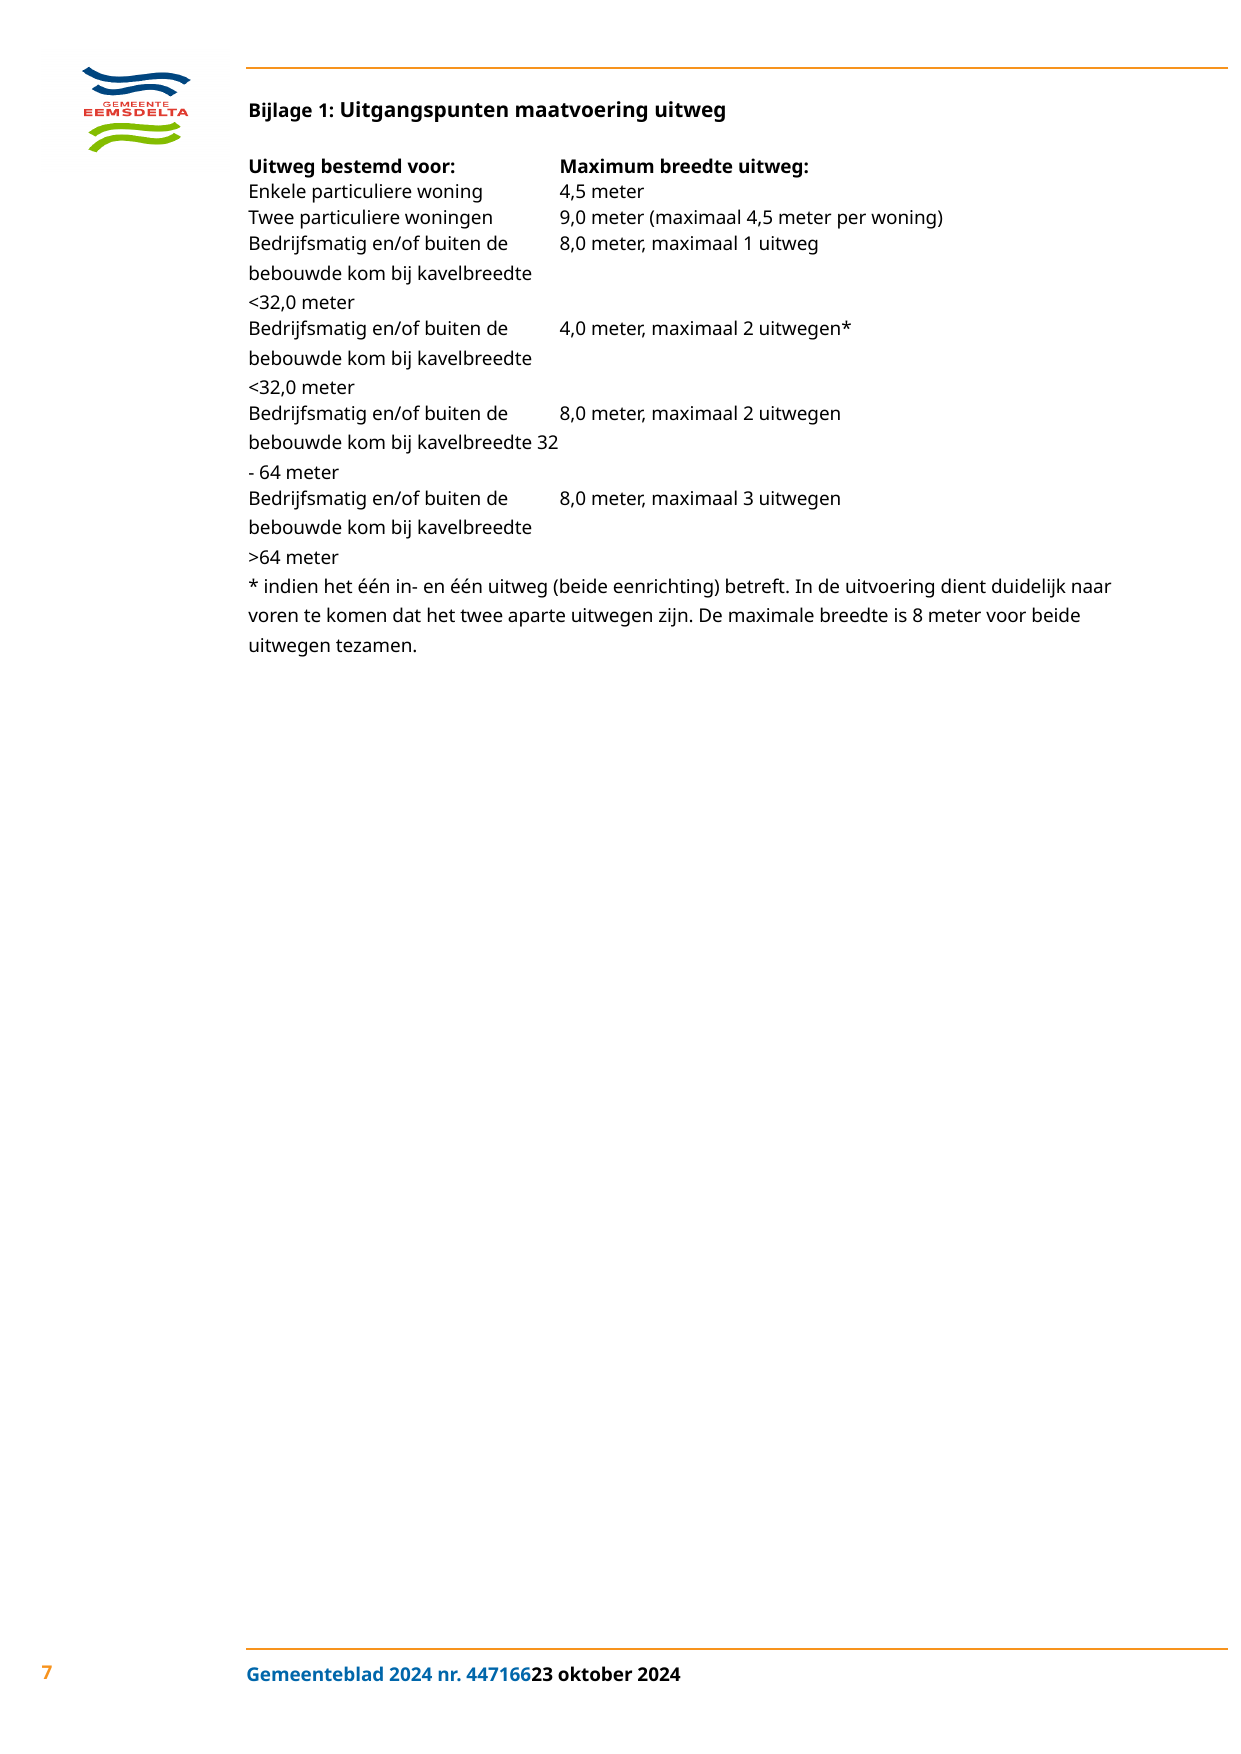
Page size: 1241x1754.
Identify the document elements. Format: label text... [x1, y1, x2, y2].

picture [41, 47, 231, 172]
table_cell Bedrijfsmatig en/of buiten de bebouwde kom bij kavelbreedte 32 - 64 meter [248, 400, 559, 485]
table_cell 4,0 meter, maximaal 2 uitwegen* [559, 315, 1152, 400]
text * indien het één in- en één uitweg (beide eenrichting) betreft. In de uitvoering dient duidelijk naar voren te komen dat het twee aparte uitwegen zijn. De maximale breedte is 8 meter voor beide uitwegen tezamen. [248, 573, 1152, 658]
table_cell Bedrijfsmatig en/of buiten de bebouwde kom bij kavelbreedte >64 meter [248, 485, 559, 570]
table_cell 4,5 meter [559, 179, 1152, 204]
table_cell 8,0 meter, maximaal 3 uitwegen [559, 485, 1152, 570]
table_cell Enkele particuliere woning [248, 179, 559, 204]
text Bijlage 1: Uitgangspunten maatvoering uitweg [248, 95, 1152, 123]
table_header Maximum breedte uitweg: [559, 153, 1152, 179]
table_cell 9,0 meter (maximaal 4,5 meter per woning) [559, 205, 1152, 230]
table_cell Bedrijfsmatig en/of buiten de bebouwde kom bij kavelbreedte <32,0 meter [248, 230, 559, 315]
table_cell Twee particuliere woningen [248, 205, 559, 230]
table_cell Bedrijfsmatig en/of buiten de bebouwde kom bij kavelbreedte <32,0 meter [248, 315, 559, 400]
table_header Uitweg bestemd voor: [248, 153, 559, 179]
table_cell 8,0 meter, maximaal 1 uitweg [559, 230, 1152, 315]
table_cell 8,0 meter, maximaal 2 uitwegen [559, 400, 1152, 485]
